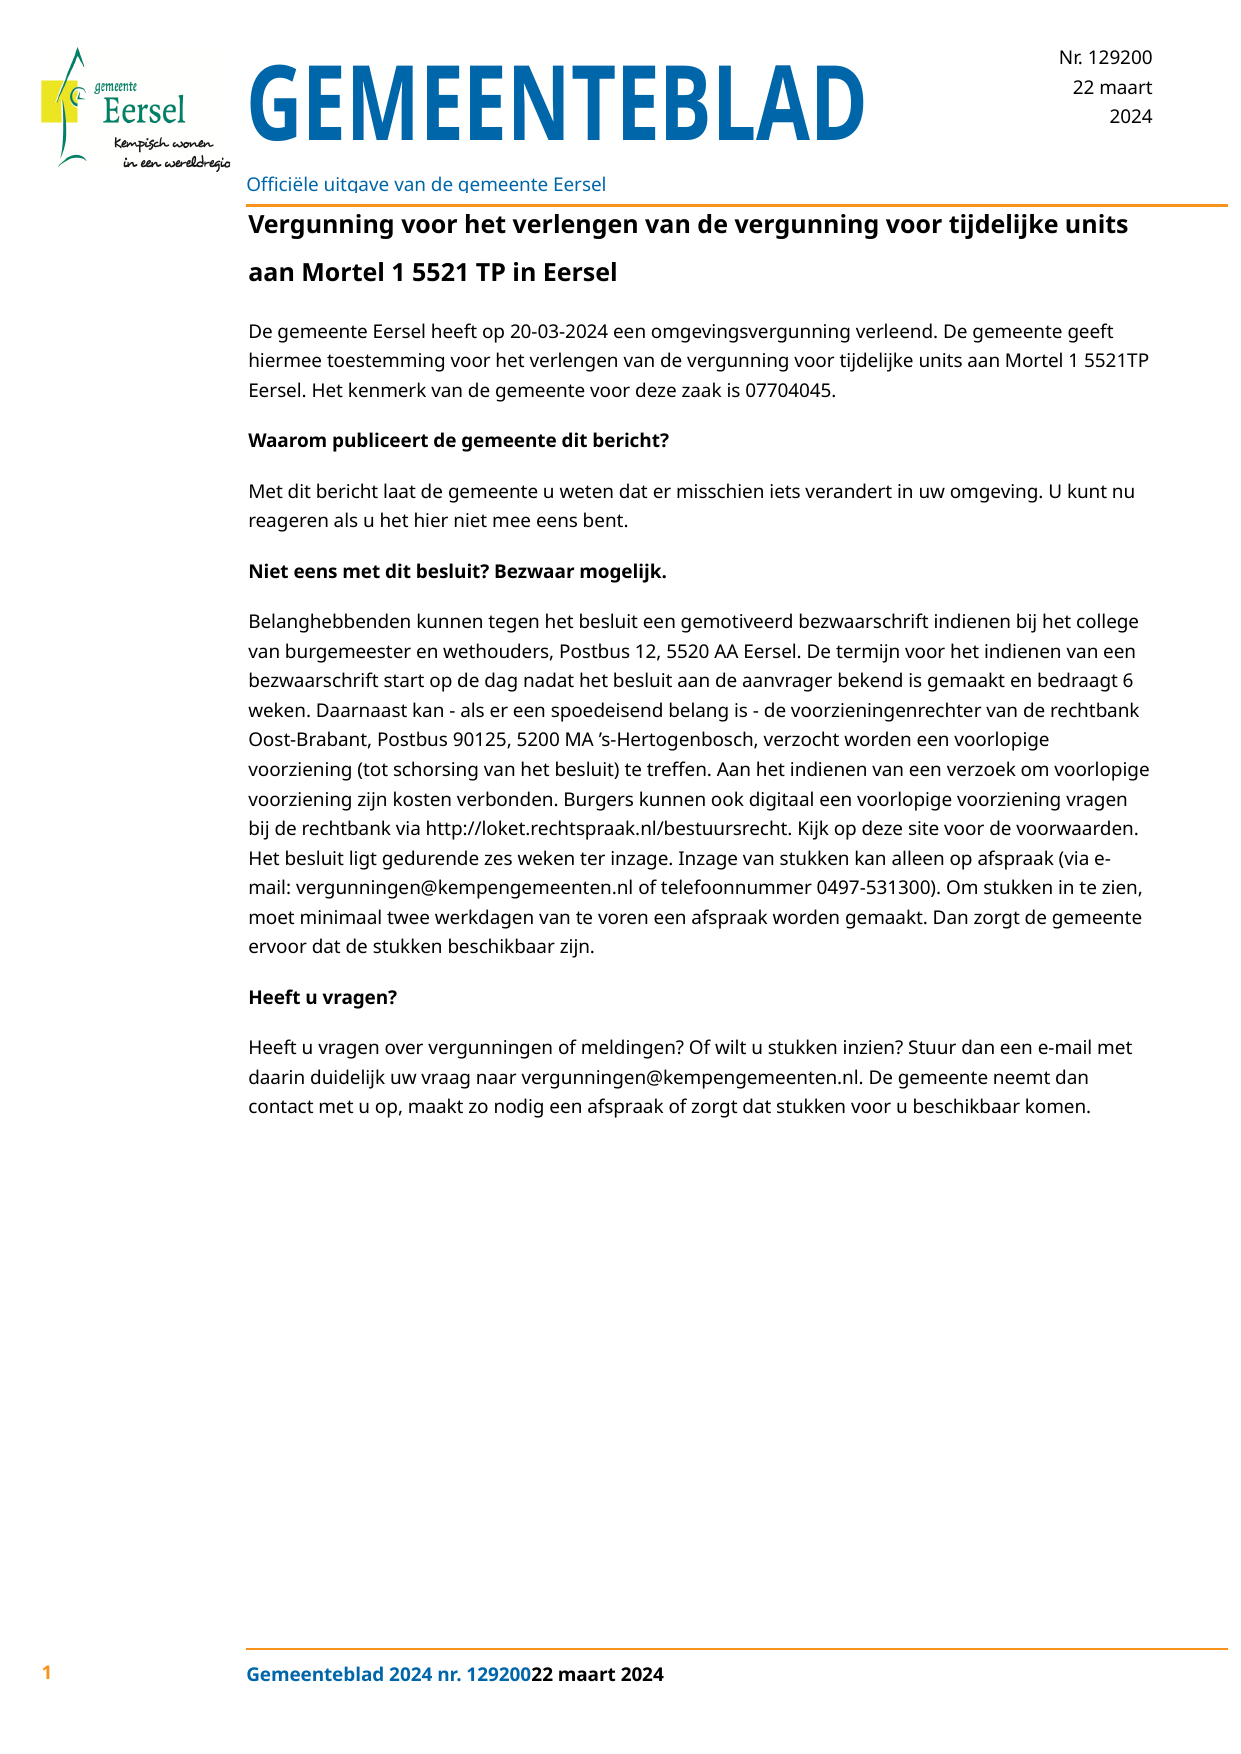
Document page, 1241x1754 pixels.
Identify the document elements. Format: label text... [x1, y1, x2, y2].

text Heeft u vragen over vergunningen of meldingen? Of wilt u stukken inzien? Stuur dan een e-mail met daarin duidelijk uw vraag naar vergunningen@kempengemeenten.nl. De gemeente neemt dan contact met u op, maakt zo nodig een afspraak of zorgt dat stukken voor u beschikbaar komen. [248, 1034, 1152, 1119]
text Waarom publiceert de gemeente dit bericht? [248, 427, 1152, 453]
text Met dit bericht laat de gemeente u weten dat er misschien iets verandert in uw omgeving. U kunt nu reageren als u het hier niet mee eens bent. [248, 478, 1152, 533]
text Belanghebbenden kunnen tegen het besluit een gemotiveerd bezwaarschrift indienen bij het college van burgemeester en wethouders, Postbus 12, 5520 AA Eersel. De termijn voor het indienen van een bezwaarschrift start op de dag nadat het besluit aan de aanvrager bekend is gemaakt en bedraagt 6 weken. Daarnaast kan - als er een spoedeisend belang is - de voorzieningenrechter van de rechtbank Oost-Brabant, Postbus 90125, 5200 MA ’s-Hertogenbosch, verzocht worden een voorlopige voorziening (tot schorsing van het besluit) te treffen. Aan het indienen van een verzoek om voorlopige voorziening zijn kosten verbonden. Burgers kunnen ook digitaal een voorlopige voorziening vragen bij de rechtbank via http://loket.rechtspraak.nl/bestuursrecht. Kijk op deze site voor de voorwaarden. Het besluit ligt gedurende zes weken ter inzage. Inzage van stukken kan alleen op afspraak (via e-mail: vergunningen@kempengemeenten.nl of telefoonnummer 0497-531300). Om stukken in te zien, moet minimaal twee werkdagen van te voren een afspraak worden gemaakt. Dan zorgt de gemeente ervoor dat de stukken beschikbaar zijn. [248, 608, 1152, 959]
text Heeft u vragen? [248, 984, 1152, 1010]
text Vergunning voor het verlengen van de vergunning voor tijdelijke units aan Mortel 1 5521 TP in Eersel [248, 207, 1152, 288]
text De gemeente Eersel heeft op 20-03-2024 een omgevingsvergunning verleend. De gemeente geeft hiermee toestemming voor het verlengen van de vergunning voor tijdelijke units aan Mortel 1 5521TP Eersel. Het kenmerk van de gemeente voor deze zaak is 07704045. [248, 318, 1152, 403]
picture [41, 47, 231, 172]
text Niet eens met dit besluit? Bezwaar mogelijk. [248, 558, 1152, 584]
